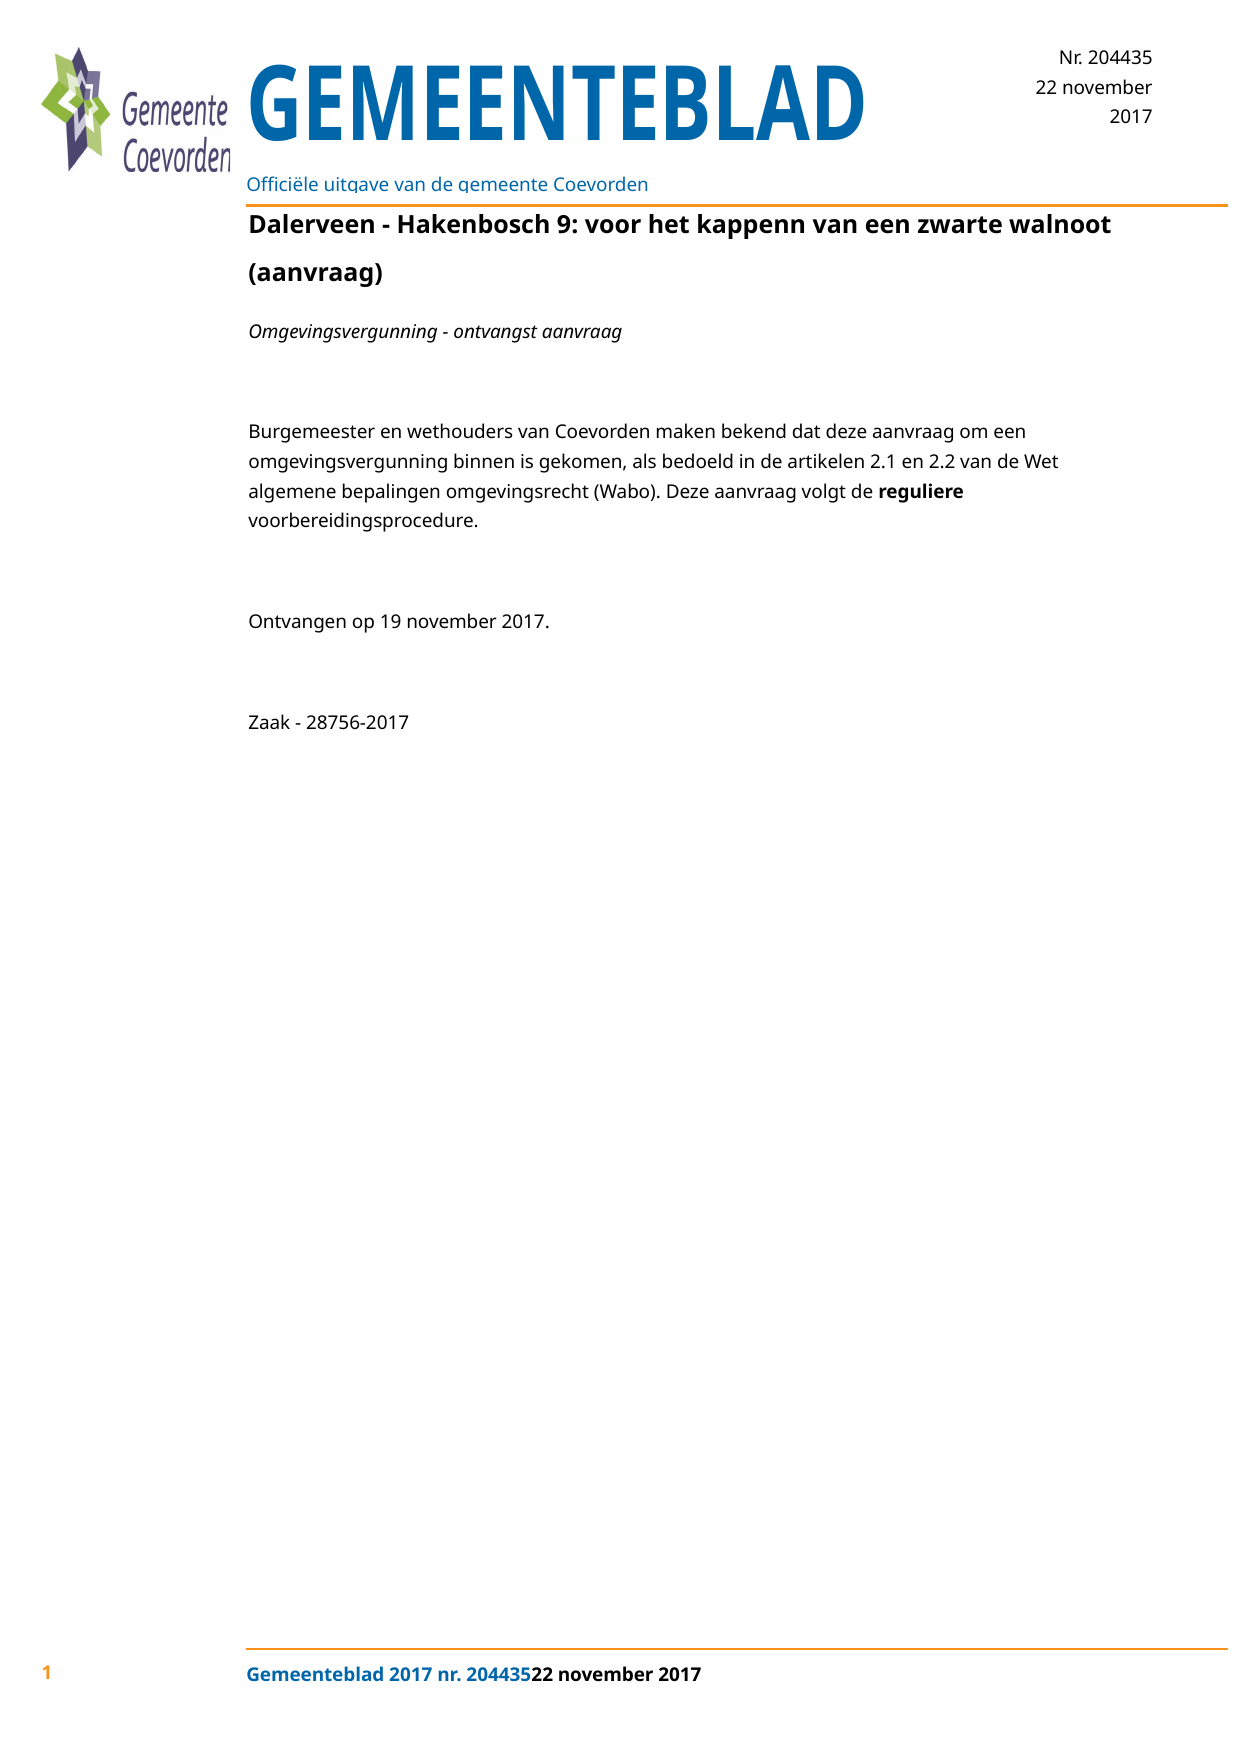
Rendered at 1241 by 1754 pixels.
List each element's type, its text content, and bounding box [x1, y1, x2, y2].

text Burgemeester en wethouders van Coevorden maken bekend dat deze aanvraag om een omgevingsvergunning binnen is gekomen, als bedoeld in de artikelen 2.1 en 2.2 van de Wet algemene bepalingen omgevingsrecht (Wabo). Deze aanvraag volgt de reguliere voorbereidingsprocedure. [248, 419, 1152, 533]
text Dalerveen - Hakenbosch 9: voor het kappenn van een zwarte walnoot (aanvraag) [248, 207, 1152, 288]
picture [41, 47, 231, 172]
text Omgevingsvergunning - ontvangst aanvraag [248, 318, 1152, 344]
text Ontvangen op 19 november 2017. [248, 608, 1152, 634]
text Zaak - 28756-2017 [248, 709, 1152, 735]
